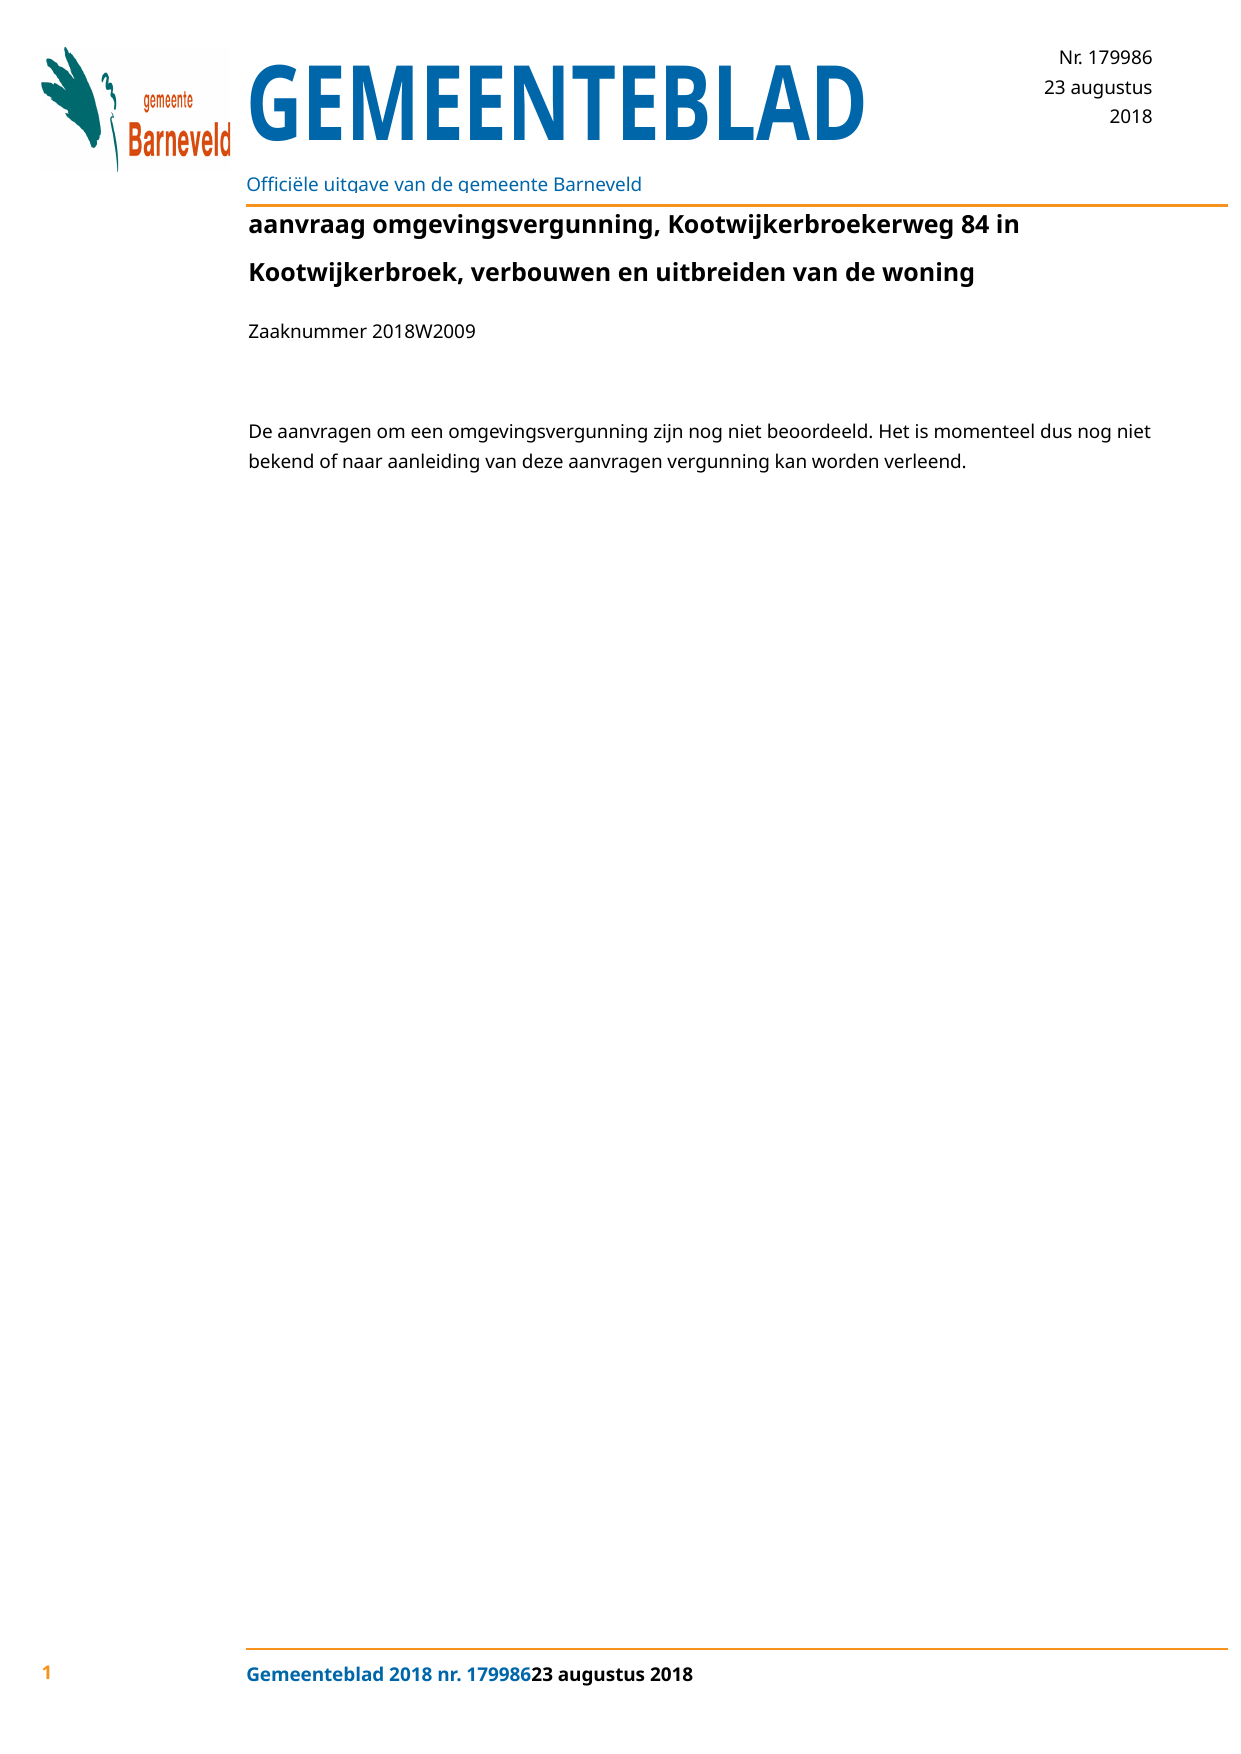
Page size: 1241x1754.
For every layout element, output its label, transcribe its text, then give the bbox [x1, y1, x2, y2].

text Zaaknummer 2018W2009 [248, 318, 1152, 344]
text De aanvragen om een omgevingsvergunning zijn nog niet beoordeeld. Het is momenteel dus nog niet bekend of naar aanleiding van deze aanvragen vergunning kan worden verleend. [248, 419, 1152, 474]
text aanvraag omgevingsvergunning, Kootwijkerbroekerweg 84 in Kootwijkerbroek, verbouwen en uitbreiden van de woning [248, 207, 1152, 288]
picture [41, 47, 231, 172]
